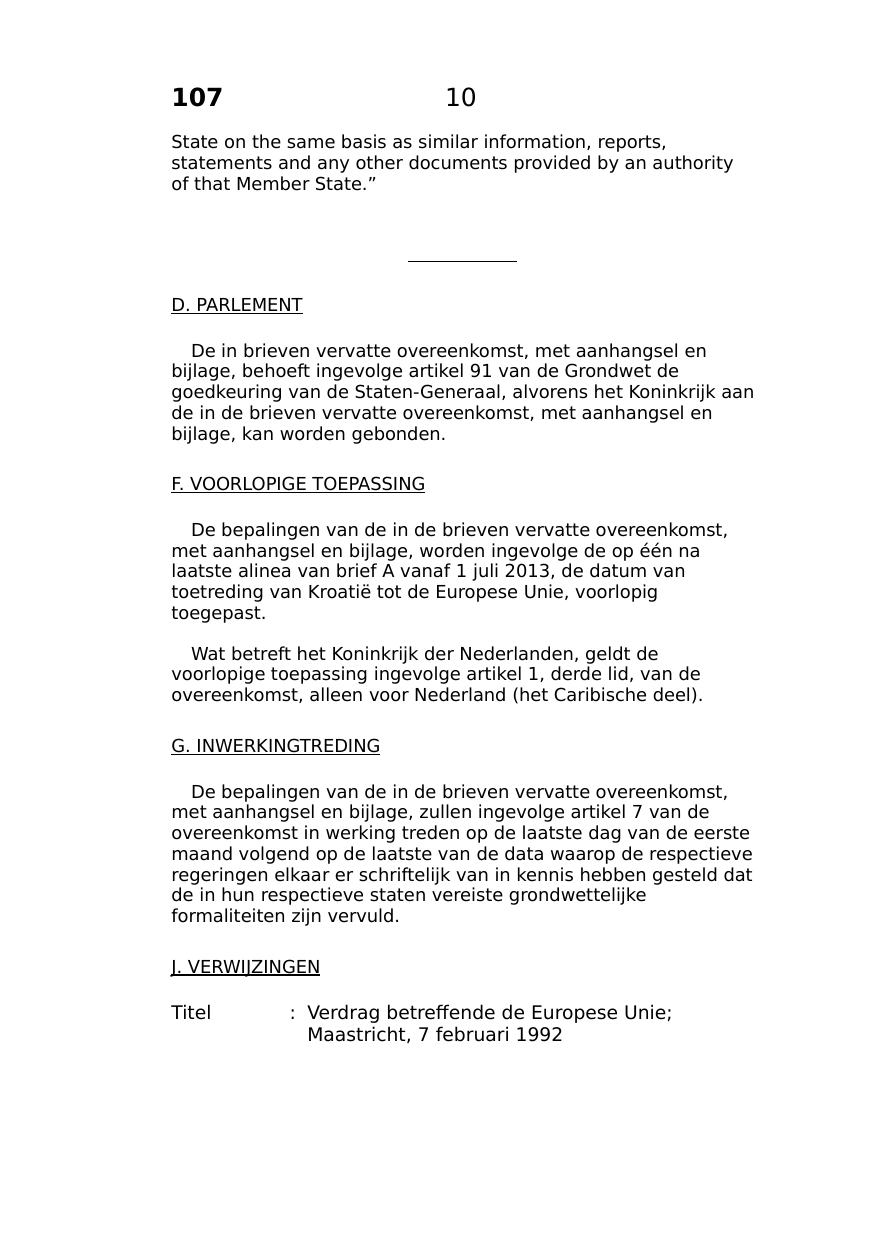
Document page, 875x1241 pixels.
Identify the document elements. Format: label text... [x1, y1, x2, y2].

subtitle F. VOORLOPIGE TOEPASSING [171, 474, 756, 495]
table_header : [289, 1002, 307, 1046]
text De in brieven vervatte overeenkomst, met aanhangsel en bijlage, behoeft ingevolge artikel 91 van de Grondwet de goedkeuring van de Staten-Generaal, alvorens het Koninkrijk aan de in de brieven vervatte overeenkomst, met aanhangsel en bijlage, kan worden gebonden. [171, 341, 756, 444]
table_header Verdrag betreffende de Europese Unie; Maastricht, 7 februari 1992 [307, 1002, 756, 1046]
text De bepalingen van de in de brieven vervatte overeenkomst, met aanhangsel en bijlage, zullen ingevolge artikel 7 van de overeenkomst in werking treden op de laatste dag van de eerste maand volgend op de laatste van de data waarop de respectieve regeringen elkaar er schriftelijk van in kennis hebben gesteld dat de in hun respectieve staten vereiste grondwettelijke formaliteiten zijn vervuld. [171, 781, 756, 927]
text State on the same basis as similar information, reports, statements and any other documents provided by an authority of that Member State.” [171, 132, 756, 194]
text Wat betreft het Koninkrijk der Nederlanden, geldt de voorlopige toepassing ingevolge artikel 1, derde lid, van de overeenkomst, alleen voor Nederland (het Caribische deel). [171, 643, 756, 706]
subtitle J. VERWIJZINGEN [171, 957, 756, 977]
subtitle D. PARLEMENT [171, 295, 756, 316]
text De bepalingen van de in de brieven vervatte overeenkomst, met aanhangsel en bijlage, worden ingevolge de op één na laatste alinea van brief A vanaf 1 juli 2013, de datum van toetreding van Kroatië tot de Europese Unie, voorlopig toegepast. [171, 520, 756, 623]
subtitle G. INWERKINGTREDING [171, 736, 756, 756]
table_header Titel [171, 1002, 289, 1046]
